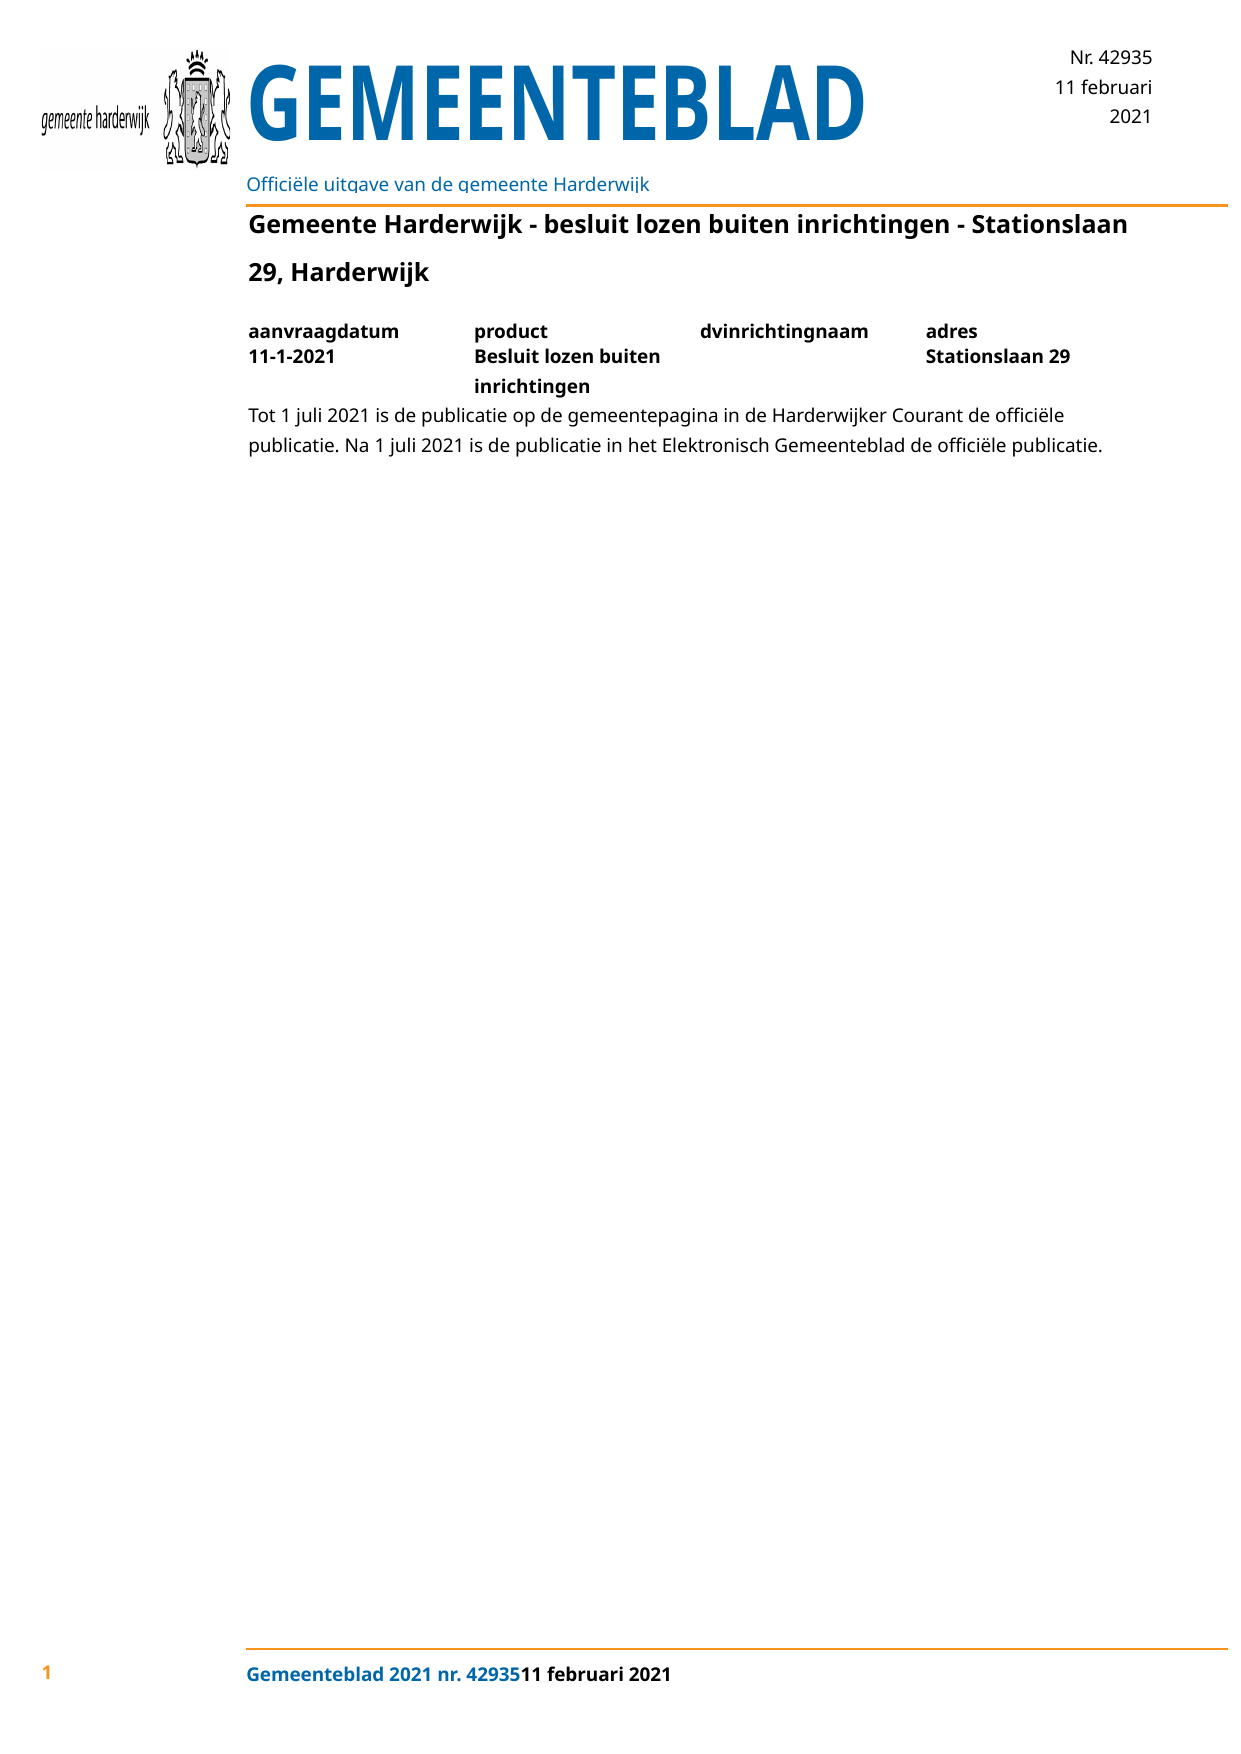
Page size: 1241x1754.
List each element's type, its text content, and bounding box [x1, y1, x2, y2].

table_cell [700, 344, 926, 399]
table_cell Besluit lozen buiten inrichtingen [474, 344, 700, 399]
table_cell 11-1-2021 [248, 344, 474, 399]
text Gemeente Harderwijk - besluit lozen buiten inrichtingen - Stationslaan 29, Harderwijk [248, 207, 1152, 288]
table_header dvinrichtingnaam [700, 318, 926, 344]
picture [41, 47, 231, 172]
table_header aanvraagdatum [248, 318, 474, 344]
table_header product [474, 318, 700, 344]
table_cell Stationslaan 29 [926, 344, 1152, 399]
table_header adres [926, 318, 1152, 344]
text Tot 1 juli 2021 is de publicatie op de gemeentepagina in de Harderwijker Courant de officiële publicatie. Na 1 juli 2021 is de publicatie in het Elektronisch Gemeenteblad de officiële publicatie. [248, 402, 1152, 458]
